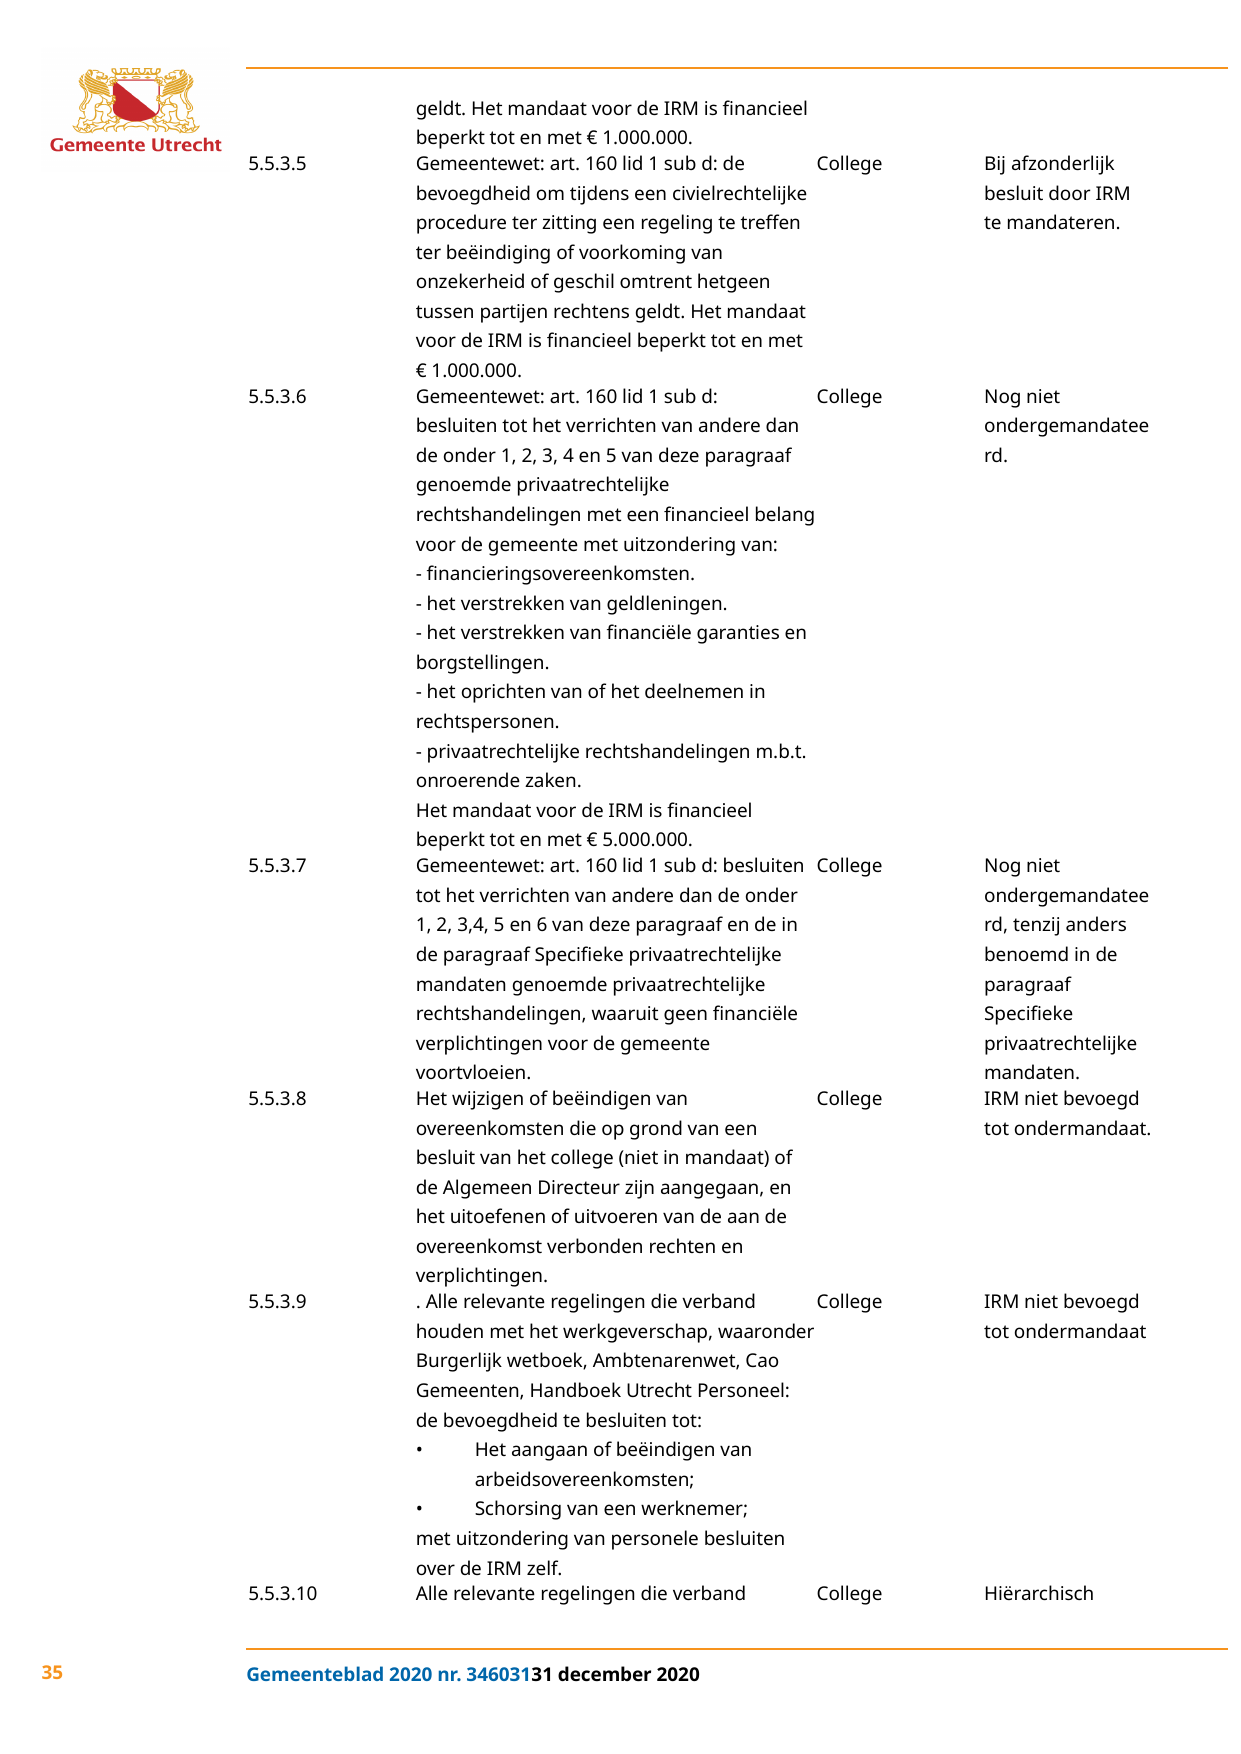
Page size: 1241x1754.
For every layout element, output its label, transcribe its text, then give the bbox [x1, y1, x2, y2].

table_cell [816, 95, 984, 150]
table_cell [984, 95, 1152, 150]
table_cell Alle relevante regelingen die verband [416, 1580, 816, 1606]
table_cell Nog niet ondergemandateerd. [984, 383, 1152, 852]
table_cell College [816, 1085, 984, 1288]
table_cell 5.5.3.9 [248, 1289, 416, 1580]
table_cell IRM niet bevoegd tot ondermandaat [984, 1289, 1152, 1580]
table_cell 5.5.3.10 [248, 1580, 416, 1606]
table_cell 5.5.3.7 [248, 853, 416, 1085]
table_cell College [816, 1580, 984, 1606]
table_cell . Alle relevante regelingen die verband houden met het werkgeverschap, waaronder Burgerlijk wetboek, Ambtenarenwet, Cao Gemeenten, Handboek Utrecht Personeel: de bevoegdheid te besluiten tot: Het aangaan of beëindigen van arbeidsovereenkomsten; Schorsing van een werknemer; met uitzondering van personele besluiten over de IRM zelf. [416, 1289, 816, 1580]
table_cell College [816, 1289, 984, 1580]
table_cell Gemeentewet: art. 160 lid 1 sub d: besluiten tot het verrichten van andere dan de onder 1, 2, 3, 4 en 5 van deze paragraaf genoemde privaatrechtelijke rechtshandelingen met een financieel belang voor de gemeente met uitzondering van: - financieringsovereenkomsten. - het verstrekken van geldleningen. - het verstrekken van financiële garanties en borgstellingen. - het oprichten van of het deelnemen in rechtspersonen. - privaatrechtelijke rechtshandelingen m.b.t. onroerende zaken. Het mandaat voor de IRM is financieel beperkt tot en met € 5.000.000. [416, 383, 816, 852]
table_cell 5.5.3.5 [248, 150, 416, 383]
table_cell College [816, 853, 984, 1085]
table_cell 5.5.3.6 [248, 383, 416, 852]
table_cell Gemeentewet: art. 160 lid 1 sub d: de bevoegdheid om tijdens een civielrechtelijke procedure ter zitting een regeling te treffen ter beëindiging of voorkoming van onzekerheid of geschil omtrent hetgeen tussen partijen rechtens geldt. Het mandaat voor de IRM is financieel beperkt tot en met € 1.000.000. [416, 150, 816, 383]
table_cell IRM niet bevoegd tot ondermandaat. [984, 1085, 1152, 1288]
picture [41, 47, 231, 172]
table_cell geldt. Het mandaat voor de IRM is financieel beperkt tot en met € 1.000.000. [416, 95, 816, 150]
table_cell Het wijzigen of beëindigen van overeenkomsten die op grond van een besluit van het college (niet in mandaat) of de Algemeen Directeur zijn aangegaan, en het uitoefenen of uitvoeren van de aan de overeenkomst verbonden rechten en verplichtingen. [416, 1085, 816, 1288]
table_cell Nog niet ondergemandateerd, tenzij anders benoemd in de paragraaf Specifieke privaatrechtelijke mandaten. [984, 853, 1152, 1085]
table_cell College [816, 150, 984, 383]
table_cell 5.5.3.8 [248, 1085, 416, 1288]
table_cell [248, 95, 416, 150]
table_cell Bij afzonderlijk besluit door IRM te mandateren. [984, 150, 1152, 383]
table_cell Gemeentewet: art. 160 lid 1 sub d: besluiten tot het verrichten van andere dan de onder 1, 2, 3,4, 5 en 6 van deze paragraaf en de in de paragraaf Specifieke privaatrechtelijke mandaten genoemde privaatrechtelijke rechtshandelingen, waaruit geen financiële verplichtingen voor de gemeente voortvloeien. [416, 853, 816, 1085]
table_cell College [816, 383, 984, 852]
table_cell Hiërarchisch [984, 1580, 1152, 1606]
